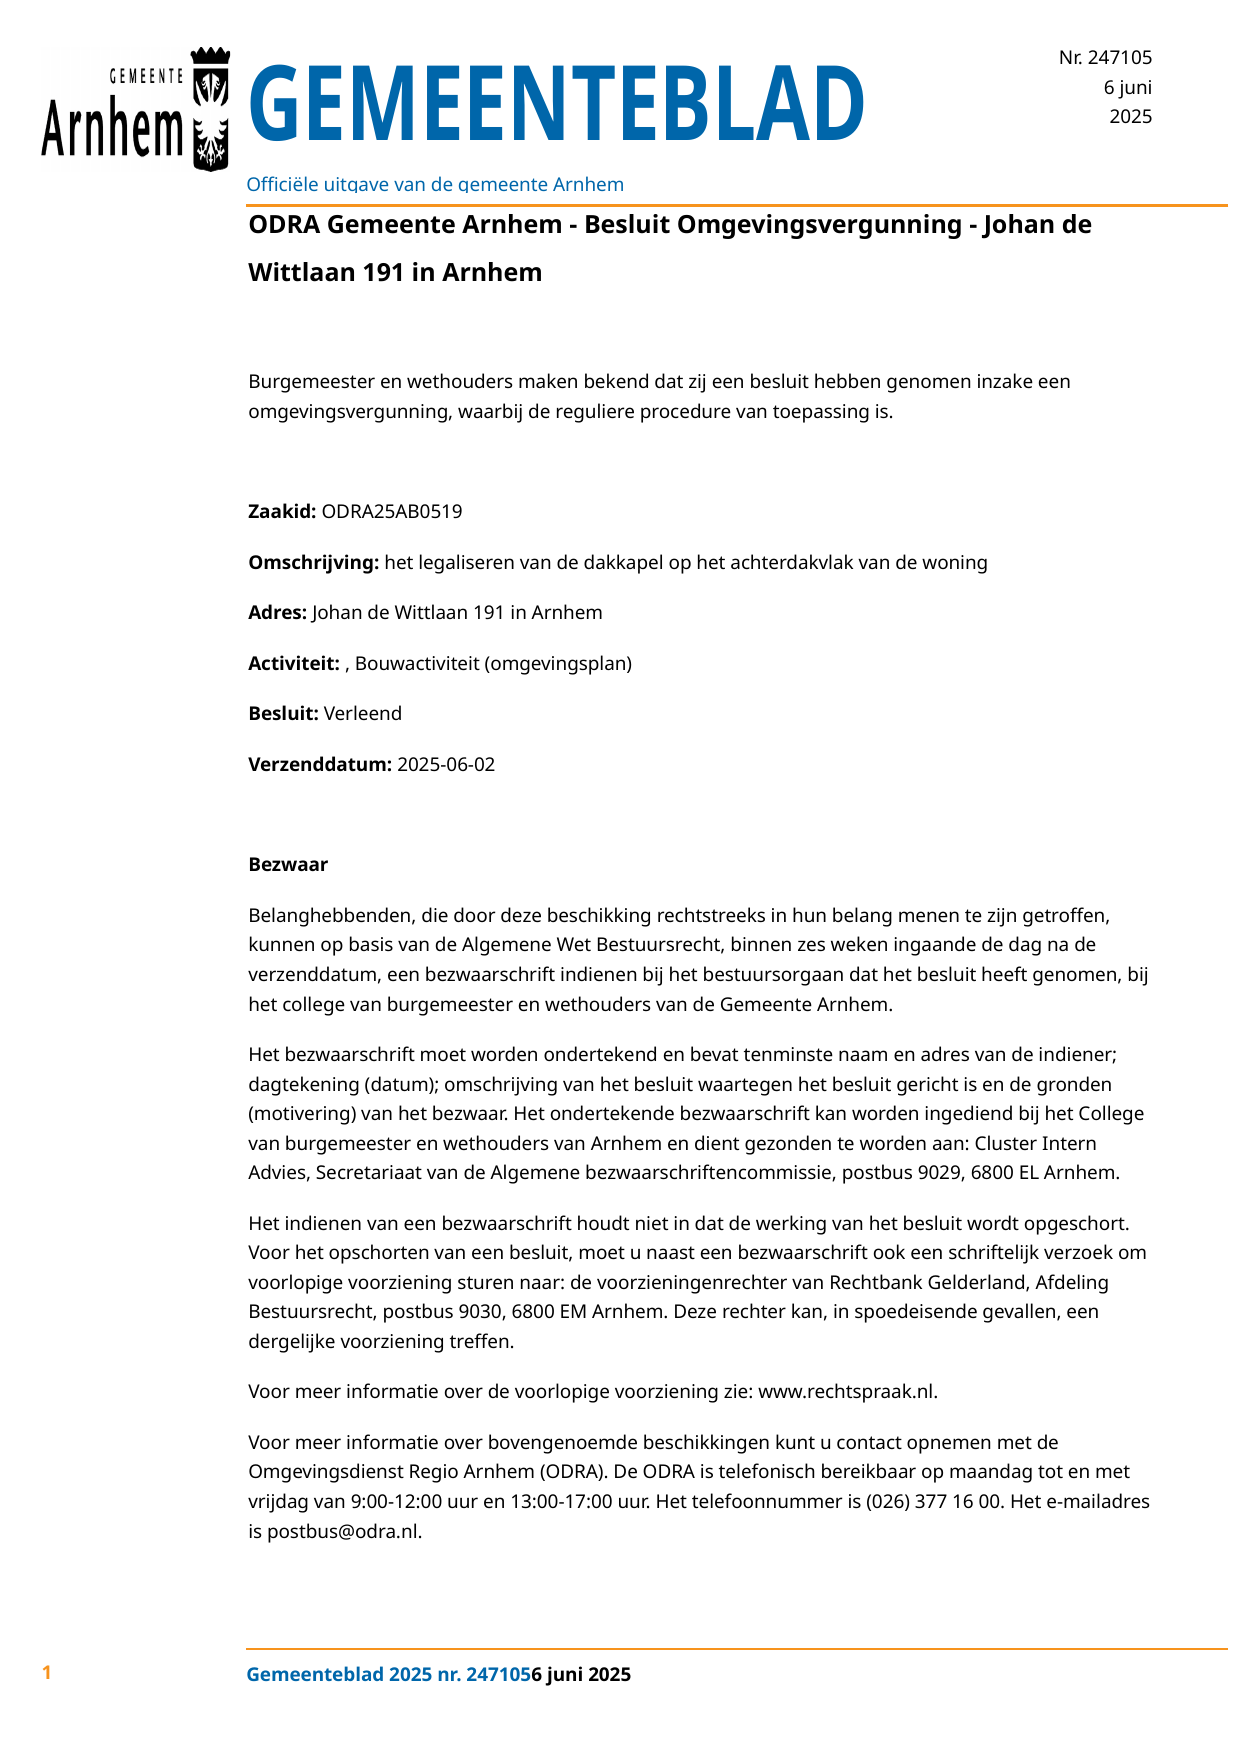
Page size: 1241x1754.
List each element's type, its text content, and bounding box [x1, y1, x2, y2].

text Het bezwaarschrift moet worden ondertekend en bevat tenminste naam en adres van de indiener; dagtekening (datum); omschrijving van het besluit waartegen het besluit gericht is en de gronden (motivering) van het bezwaar. Het ondertekende bezwaarschrift kan worden ingediend bij het College van burgemeester en wethouders van Arnhem en dient gezonden te worden aan: Cluster Intern Advies, Secretariaat van de Algemene bezwaarschriftencommissie, postbus 9029, 6800 EL Arnhem. [248, 1041, 1152, 1185]
text Belanghebbenden, die door deze beschikking rechtstreeks in hun belang menen te zijn getroffen, kunnen op basis van de Algemene Wet Bestuursrecht, binnen zes weken ingaande de dag na de verzenddatum, een bezwaarschrift indienen bij het bestuursorgaan dat het besluit heeft genomen, bij het college van burgemeester en wethouders van de Gemeente Arnhem. [248, 902, 1152, 1017]
text Burgemeester en wethouders maken bekend dat zij een besluit hebben genomen inzake een omgevingsvergunning, waarbij de reguliere procedure van toepassing is. [248, 368, 1152, 424]
picture [41, 47, 231, 172]
text Bezwaar [248, 852, 1152, 877]
text Zaakid: ODRA25AB0519 [248, 499, 1152, 524]
text Voor meer informatie over de voorlopige voorziening zie: www.rechtspraak.nl. [248, 1379, 1152, 1404]
text ODRA Gemeente Arnhem - Besluit Omgevingsvergunning - Johan de Wittlaan 191 in Arnhem [248, 207, 1152, 288]
text Verzenddatum: 2025-06-02 [248, 751, 1152, 777]
text Besluit: Verleend [248, 700, 1152, 726]
text Activiteit: , Bouwactiviteit (omgevingsplan) [248, 650, 1152, 676]
text Voor meer informatie over bovengenoemde beschikkingen kunt u contact opnemen met de Omgevingsdienst Regio Arnhem (ODRA). De ODRA is telefonisch bereikbaar op maandag tot en met vrijdag van 9:00-12:00 uur en 13:00-17:00 uur. Het telefoonnummer is (026) 377 16 00. Het e-mailadres is postbus@odra.nl. [248, 1429, 1152, 1544]
text Omschrijving: het legaliseren van de dakkapel op het achterdakvlak van de woning [248, 549, 1152, 575]
text Adres: Johan de Wittlaan 191 in Arnhem [248, 599, 1152, 625]
text Het indienen van een bezwaarschrift houdt niet in dat de werking van het besluit wordt opgeschort. Voor het opschorten van een besluit, moet u naast een bezwaarschrift ook een schriftelijk verzoek om voorlopige voorziening sturen naar: de voorzieningenrechter van Rechtbank Gelderland, Afdeling Bestuursrecht, postbus 9030, 6800 EM Arnhem. Deze rechter kan, in spoedeisende gevallen, een dergelijke voorziening treffen. [248, 1210, 1152, 1354]
